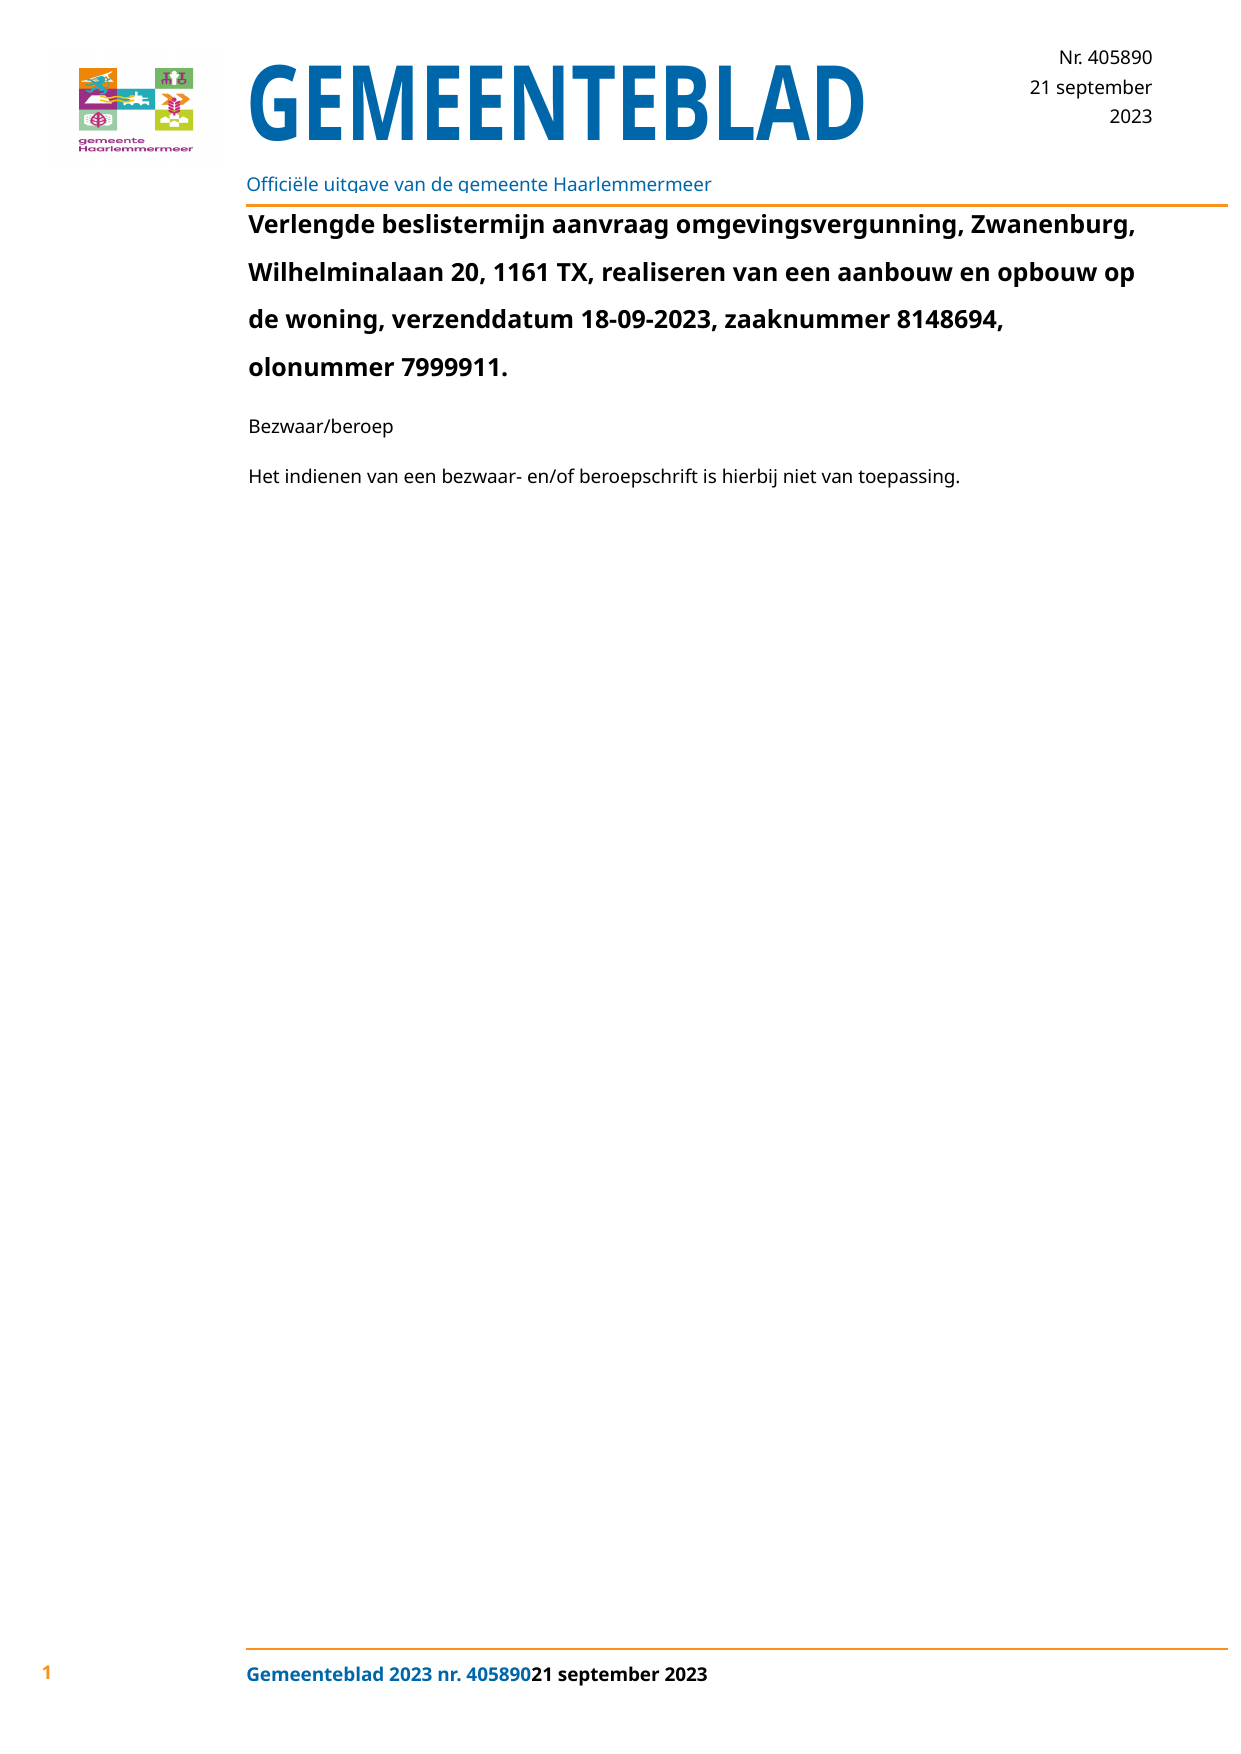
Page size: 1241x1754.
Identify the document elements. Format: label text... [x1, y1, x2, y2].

text Bezwaar/beroep [248, 413, 1152, 439]
picture [41, 47, 231, 172]
text Verlengde beslistermijn aanvraag omgevingsvergunning, Zwanenburg, Wilhelminalaan 20, 1161 TX, realiseren van een aanbouw en opbouw op de woning, verzenddatum 18-09-2023, zaaknummer 8148694, olonummer 7999911. [248, 207, 1152, 384]
text Het indienen van een bezwaar- en/of beroepschrift is hierbij niet van toepassing. [248, 463, 1152, 489]
